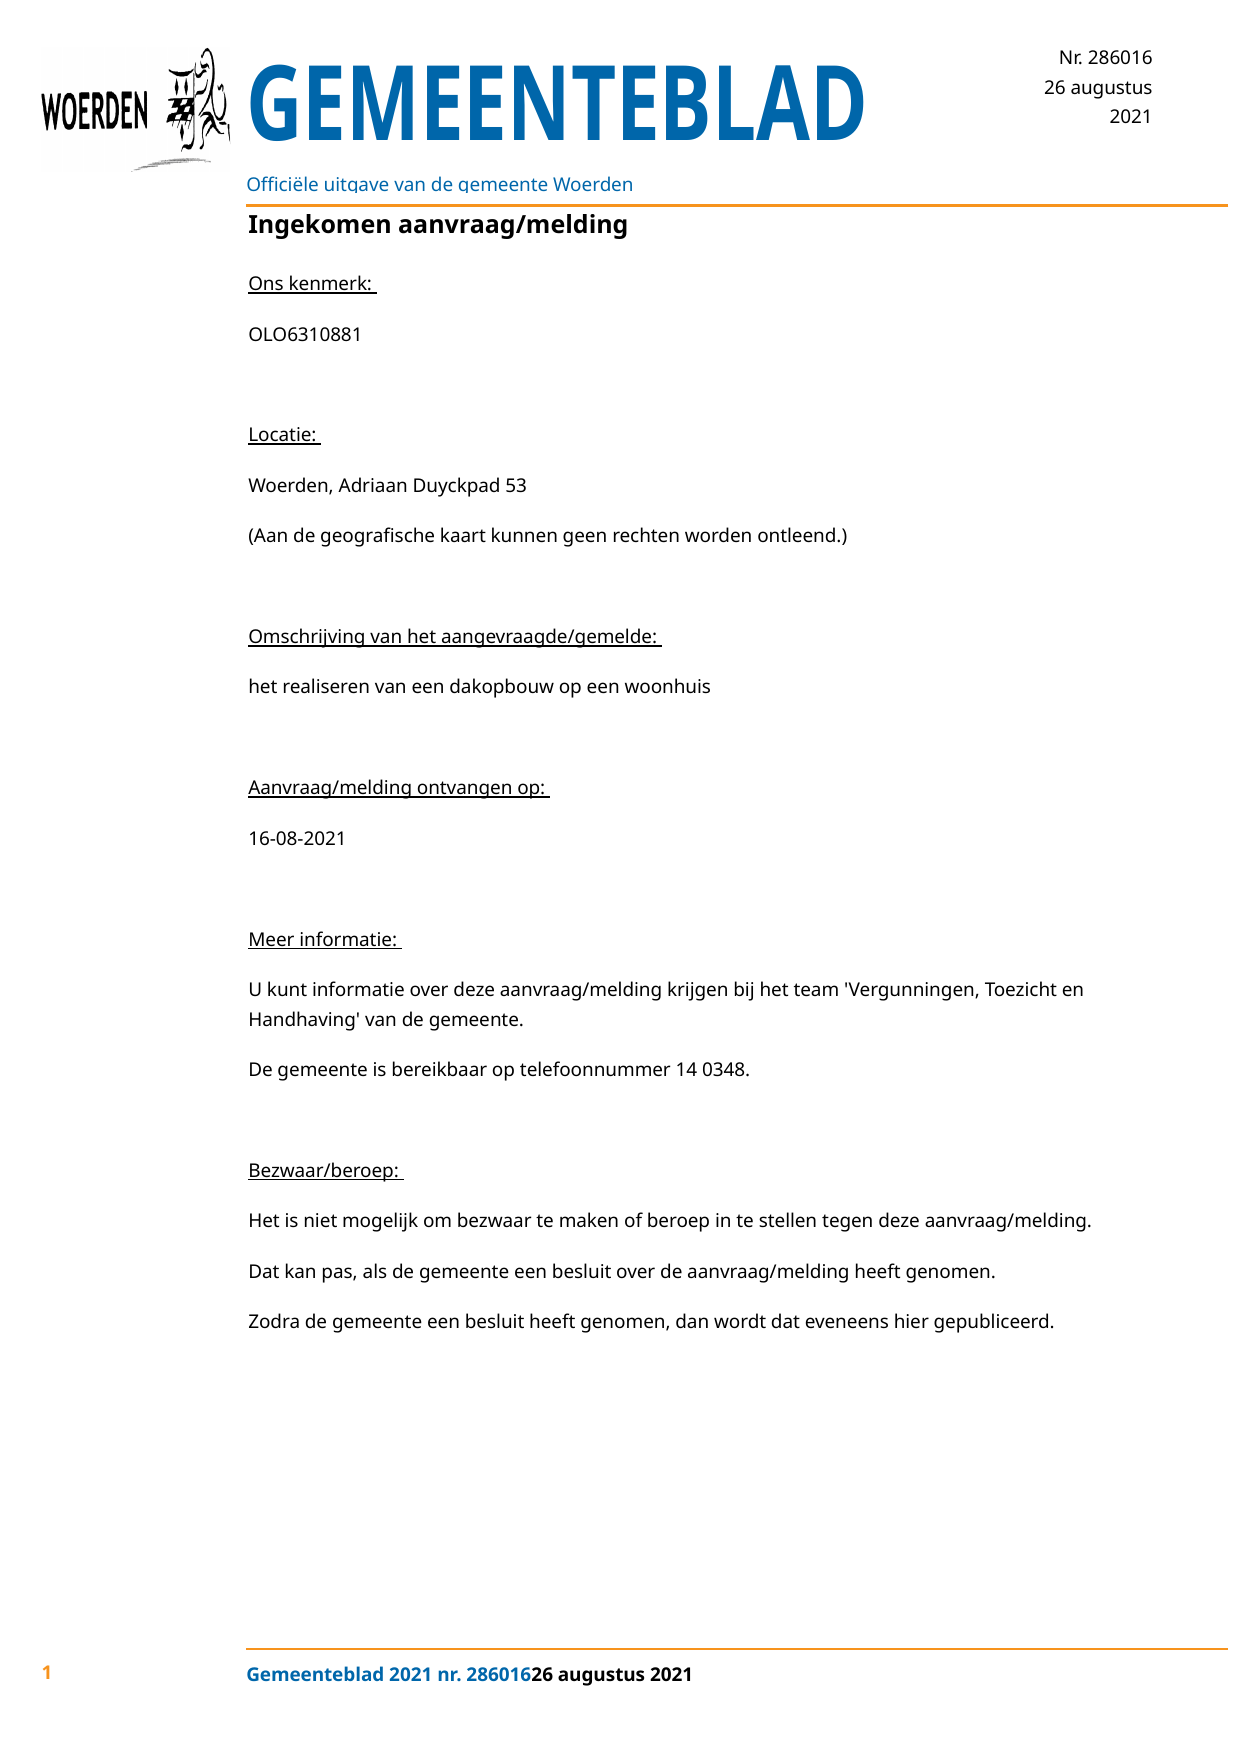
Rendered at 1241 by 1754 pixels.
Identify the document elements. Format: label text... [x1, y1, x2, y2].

text De gemeente is bereikbaar op telefoonnummer 14 0348. [248, 1056, 1152, 1082]
text 16-08-2021 [248, 825, 1152, 851]
text Ingekomen aanvraag/melding [248, 207, 1152, 241]
text Omschrijving van het aangevraagde/gemelde: [248, 623, 1152, 649]
text Bezwaar/beroep: [248, 1157, 1152, 1183]
text Meer informatie: [248, 926, 1152, 951]
text Zodra de gemeente een besluit heeft genomen, dan wordt dat eveneens hier gepubliceerd. [248, 1308, 1152, 1334]
text Aanvraag/melding ontvangen op: [248, 774, 1152, 800]
text Ons kenmerk: [248, 270, 1152, 296]
text U kunt informatie over deze aanvraag/melding krijgen bij het team 'Vergunningen, Toezicht en Handhaving' van de gemeente. [248, 976, 1152, 1031]
text Het is niet mogelijk om bezwaar te maken of beroep in te stellen tegen deze aanvraag/melding. [248, 1207, 1152, 1233]
text het realiseren van een dakopbouw op een woonhuis [248, 674, 1152, 699]
text Dat kan pas, als de gemeente een besluit over de aanvraag/melding heeft genomen. [248, 1258, 1152, 1283]
text (Aan de geografische kaart kunnen geen rechten worden ontleend.) [248, 522, 1152, 548]
text OLO6310881 [248, 321, 1152, 346]
picture [41, 47, 231, 172]
text Woerden, Adriaan Duyckpad 53 [248, 472, 1152, 498]
text Locatie: [248, 422, 1152, 447]
